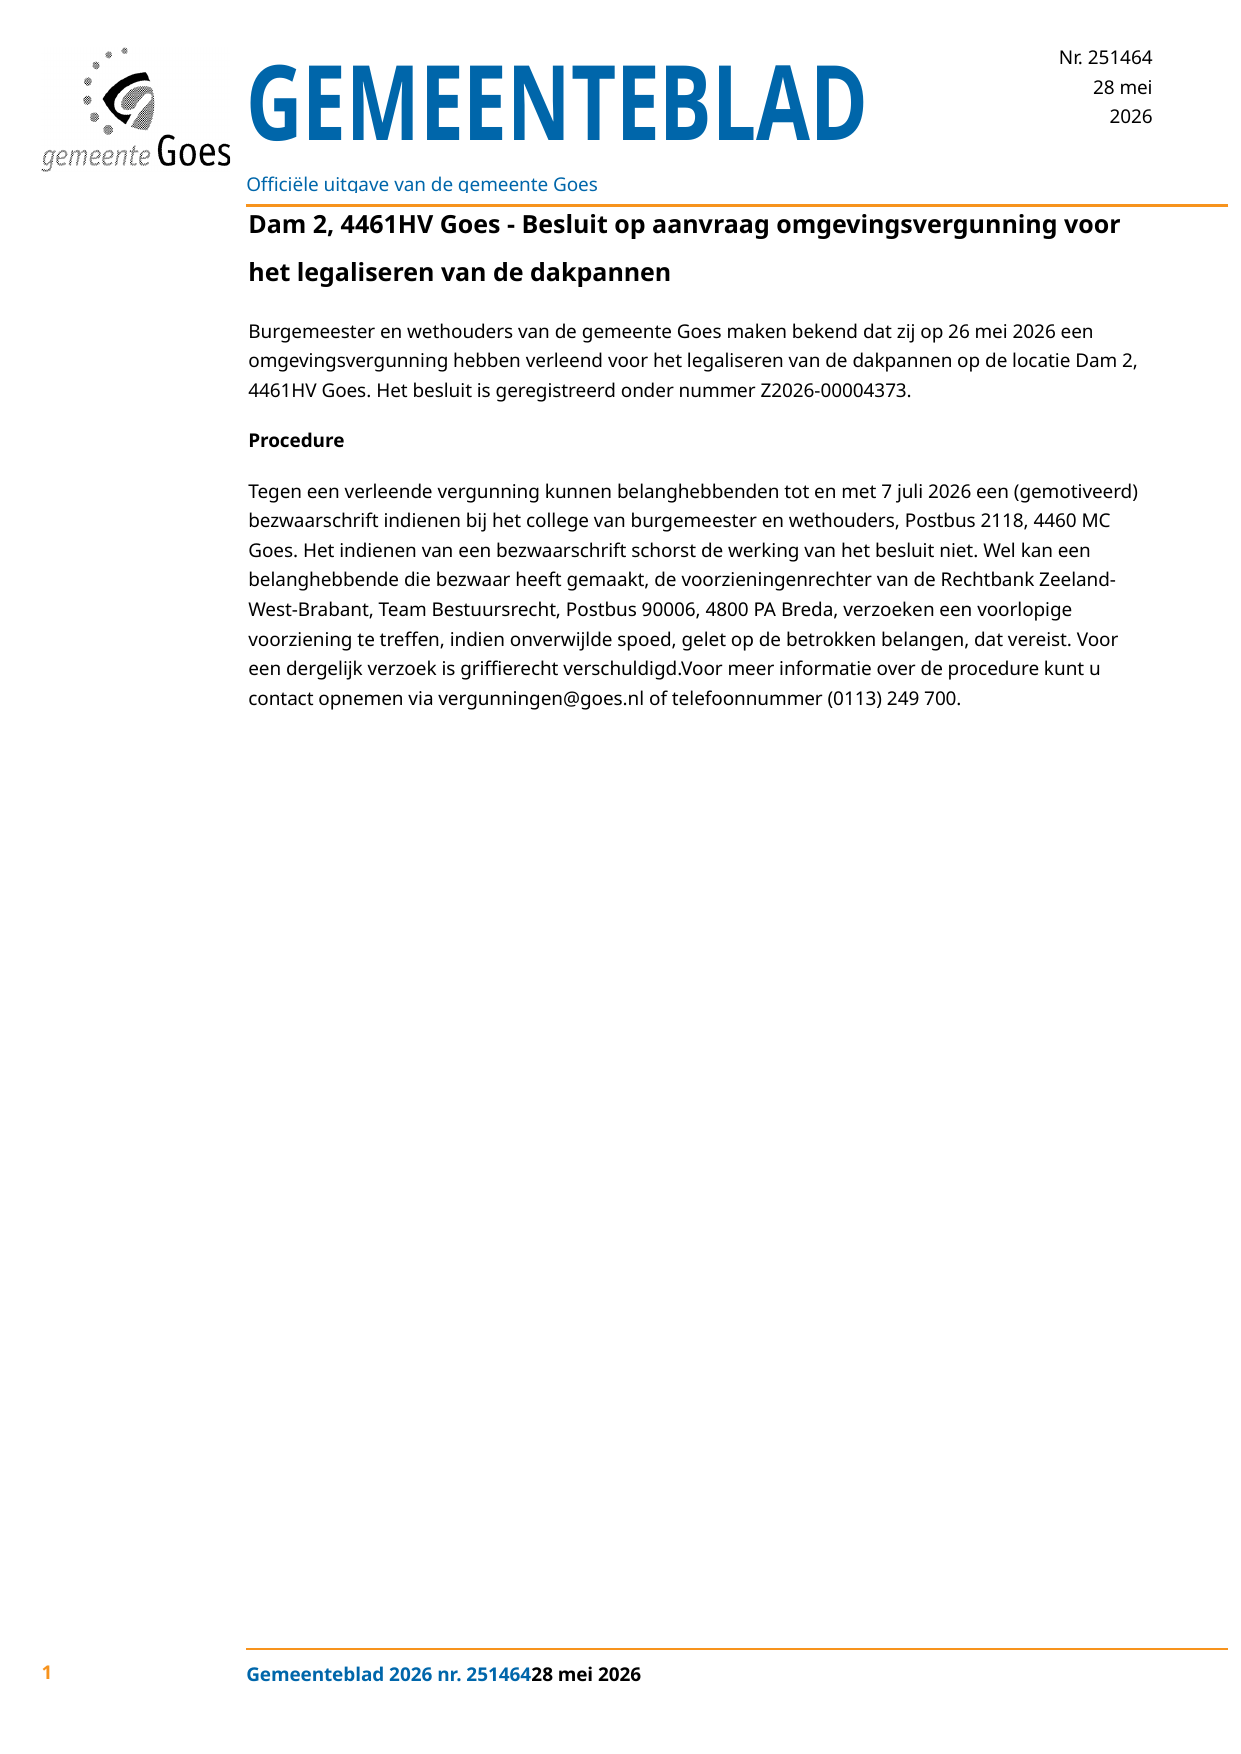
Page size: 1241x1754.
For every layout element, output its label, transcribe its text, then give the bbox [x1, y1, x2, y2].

text Burgemeester en wethouders van de gemeente Goes maken bekend dat zij op 26 mei 2026 een omgevingsvergunning hebben verleend voor het legaliseren van de dakpannen op de locatie Dam 2, 4461HV Goes. Het besluit is geregistreerd onder nummer Z2026-00004373. [248, 318, 1152, 403]
picture [41, 47, 231, 172]
text Procedure [248, 427, 1152, 453]
text Dam 2, 4461HV Goes - Besluit op aanvraag omgevingsvergunning voor het legaliseren van de dakpannen [248, 207, 1152, 288]
text Tegen een verleende vergunning kunnen belanghebbenden tot en met 7 juli 2026 een (gemotiveerd) bezwaarschrift indienen bij het college van burgemeester en wethouders, Postbus 2118, 4460 MC Goes. Het indienen van een bezwaarschrift schorst de werking van het besluit niet. Wel kan een belanghebbende die bezwaar heeft gemaakt, de voorzieningenrechter van de Rechtbank Zeeland-West-Brabant, Team Bestuursrecht, Postbus 90006, 4800 PA Breda, verzoeken een voorlopige voorziening te treffen, indien onverwijlde spoed, gelet op de betrokken belangen, dat vereist. Voor een dergelijk verzoek is griffierecht verschuldigd.Voor meer informatie over de procedure kunt u contact opnemen via vergunningen@goes.nl of telefoonnummer (0113) 249 700. [248, 478, 1152, 711]
